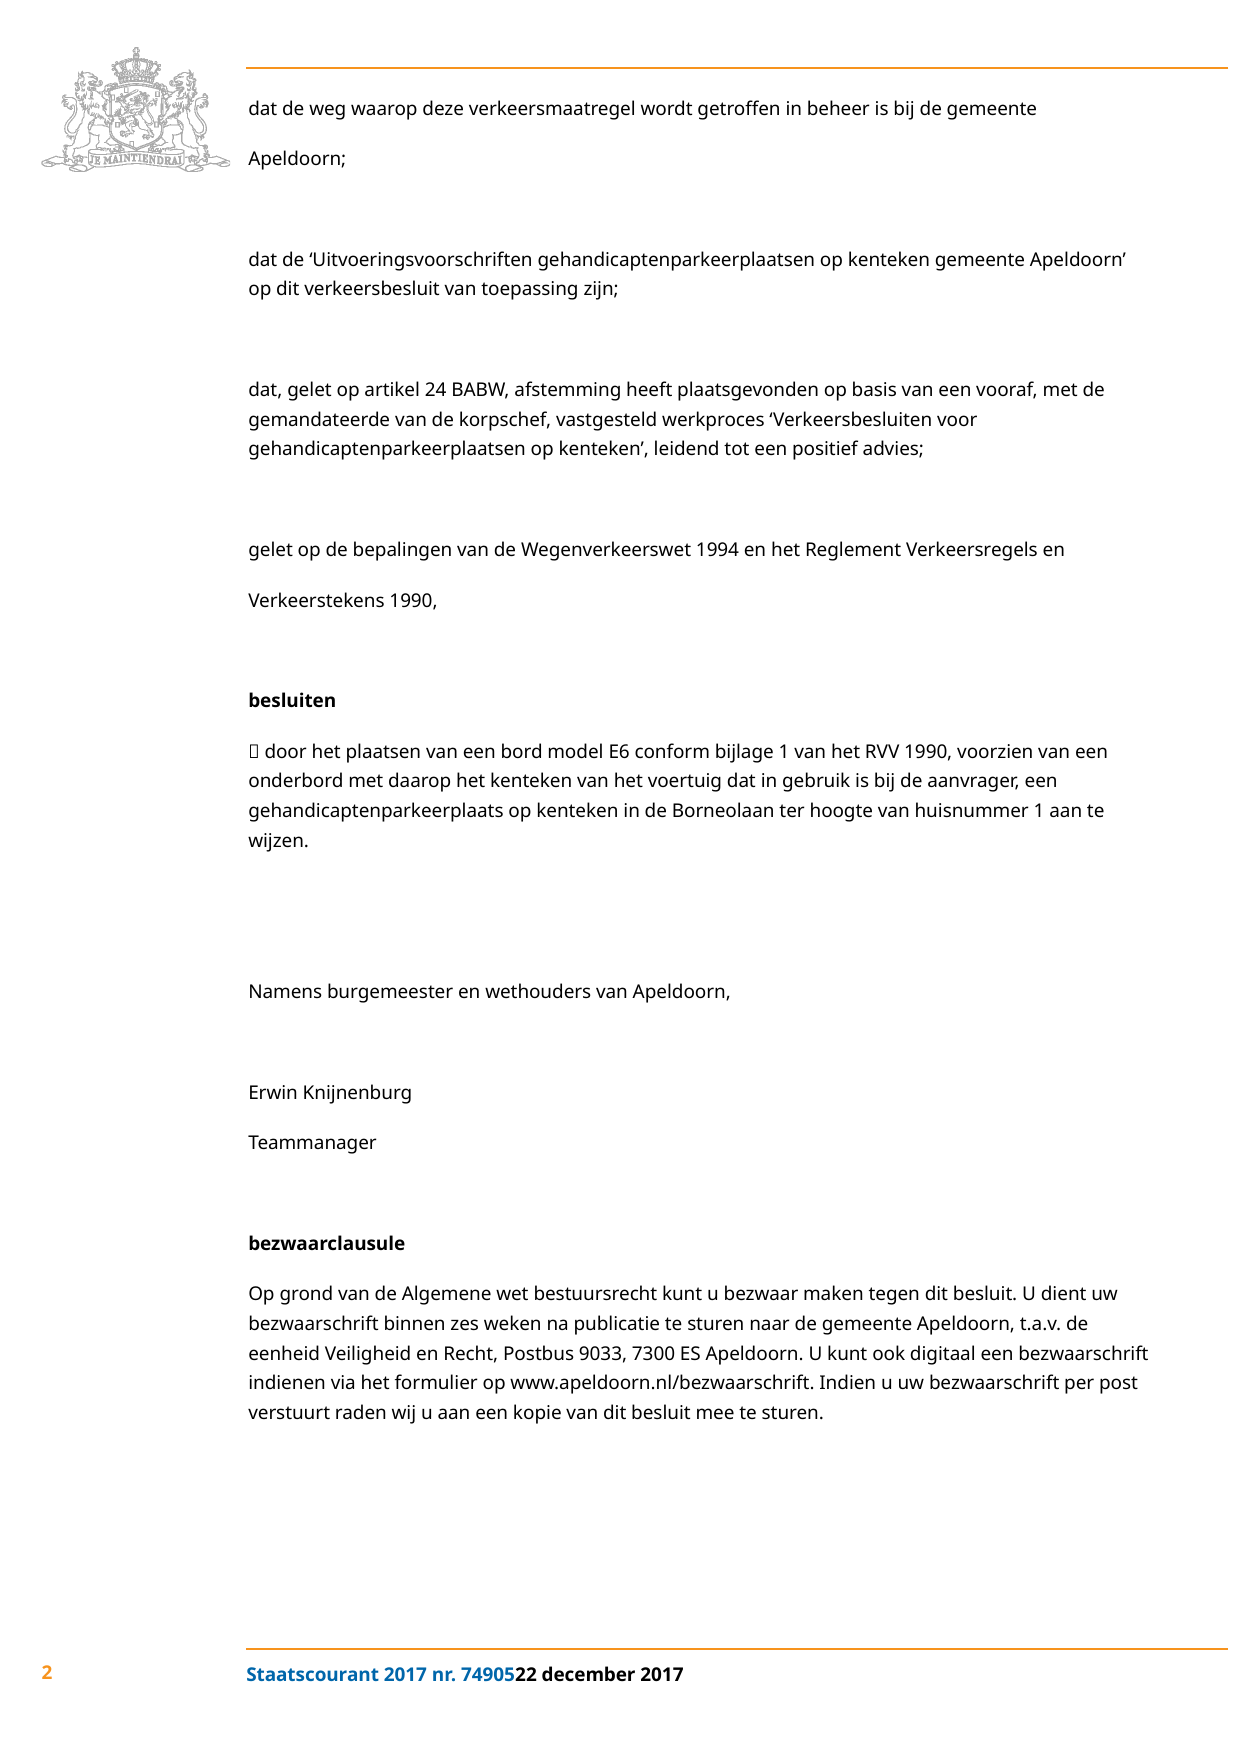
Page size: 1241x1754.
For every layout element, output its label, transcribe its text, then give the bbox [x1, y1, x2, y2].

text bezwaarclausule [248, 1230, 1152, 1256]
picture [41, 47, 231, 172]
text Apeldoorn; [248, 145, 1152, 171]
text Teammanager [248, 1129, 1152, 1155]
text Op grond van de Algemene wet bestuursrecht kunt u bezwaar maken tegen dit besluit. U dient uw bezwaarschrift binnen zes weken na publicatie te sturen naar de gemeente Apeldoorn, t.a.v. de eenheid Veiligheid en Recht, Postbus 9033, 7300 ES Apeldoorn. U kunt ook digitaal een bezwaarschrift indienen via het formulier op www.apeldoorn.nl/bezwaarschrift. Indien u uw bezwaarschrift per post verstuurt raden wij u aan een kopie van dit besluit mee te sturen. [248, 1281, 1152, 1425]
text gelet op de bepalingen van de Wegenverkeerswet 1994 en het Reglement Verkeersregels en [248, 536, 1152, 562]
text besluiten [248, 688, 1152, 713]
text Namens burgemeester en wethouders van Apeldoorn, [248, 978, 1152, 1004]
text dat de ‘Uitvoeringsvoorschriften gehandicaptenparkeerplaatsen op kenteken gemeente Apeldoorn’ op dit verkeersbesluit van toepassing zijn; [248, 246, 1152, 301]
text dat de weg waarop deze verkeersmaatregel wordt getroffen in beheer is bij de gemeente [248, 95, 1152, 121]
text  door het plaatsen van een bord model E6 conform bijlage 1 van het RVV 1990, voorzien van een onderbord met daarop het kenteken van het voertuig dat in gebruik is bij de aanvrager, een gehandicaptenparkeerplaats op kenteken in de Borneolaan ter hoogte van huisnummer 1 aan te wijzen. [248, 738, 1152, 853]
text Verkeerstekens 1990, [248, 587, 1152, 613]
text dat, gelet op artikel 24 BABW, afstemming heeft plaatsgevonden op basis van een vooraf, met de gemandateerde van de korpschef, vastgesteld werkproces ‘Verkeersbesluiten voor gehandicaptenparkeerplaatsen op kenteken’, leidend tot een positief advies; [248, 376, 1152, 461]
text Erwin Knijnenburg [248, 1079, 1152, 1105]
